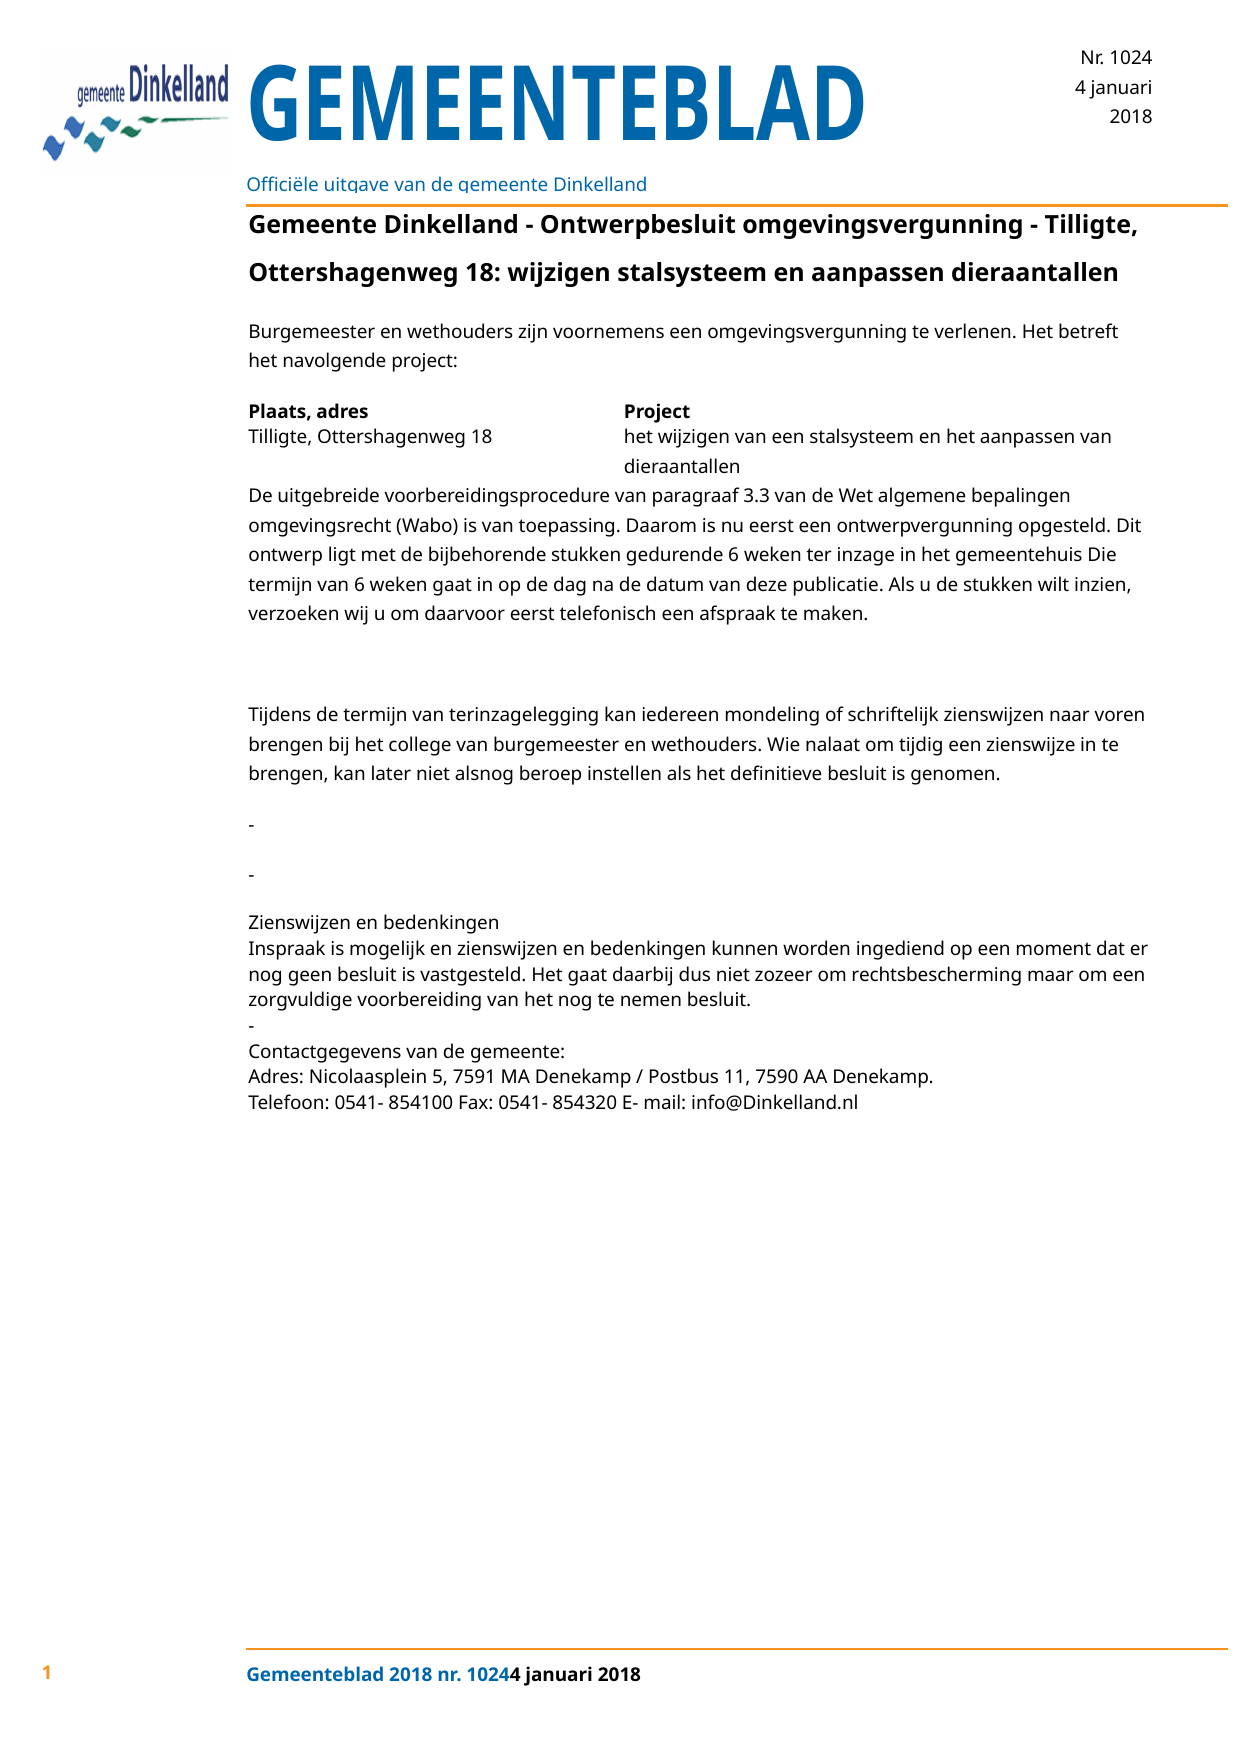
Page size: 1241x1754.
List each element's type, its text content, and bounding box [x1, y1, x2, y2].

table_header Plaats, adres [248, 398, 624, 424]
table_header Project [624, 398, 1152, 424]
text Inspraak is mogelijk en zienswijzen en bedenkingen kunnen worden ingediend op een moment dat er nog geen besluit is vastgesteld. Het gaat daarbij dus niet zozeer om rechtsbescherming maar om een zorgvuldige voorbereiding van het nog te nemen besluit. [248, 935, 1152, 1012]
text Zienswijzen en bedenkingen [248, 909, 1152, 935]
text - [248, 861, 1152, 887]
text Adres: Nicolaasplein 5, 7591 MA Denekamp / Postbus 11, 7590 AA Denekamp. [248, 1064, 1152, 1089]
text Gemeente Dinkelland - Ontwerpbesluit omgevingsvergunning - Tilligte, Ottershagenweg 18: wijzigen stalsysteem en aanpassen dieraantallen [248, 207, 1152, 288]
text Tijdens de termijn van terinzagelegging kan iedereen mondeling of schriftelijk zienswijzen naar voren brengen bij het college van burgemeester en wethouders. Wie nalaat om tijdig een zienswijze in te brengen, kan later niet alsnog beroep instellen als het definitieve besluit is genomen. [248, 701, 1152, 786]
table_cell Tilligte, Ottershagenweg 18 [248, 424, 624, 479]
text - [248, 811, 1152, 837]
text Telefoon: 0541- 854100 Fax: 0541- 854320 E- mail: info@Dinkelland.nl [248, 1089, 1152, 1115]
text - [248, 1012, 1152, 1038]
text Contactgegevens van de gemeente: [248, 1038, 1152, 1064]
text Burgemeester en wethouders zijn voornemens een omgevingsvergunning te verlenen. Het betreft het navolgende project: [248, 318, 1152, 373]
picture [41, 47, 231, 172]
table_cell het wijzigen van een stalsysteem en het aanpassen van dieraantallen [624, 424, 1152, 479]
text De uitgebreide voorbereidingsprocedure van paragraaf 3.3 van de Wet algemene bepalingen omgevingsrecht (Wabo) is van toepassing. Daarom is nu eerst een ontwerpvergunning opgesteld. Dit ontwerp ligt met de bijbehorende stukken gedurende 6 weken ter inzage in het gemeentehuis Die termijn van 6 weken gaat in op de dag na de datum van deze publicatie. Als u de stukken wilt inzien, verzoeken wij u om daarvoor eerst telefonisch een afspraak te maken. [248, 482, 1152, 626]
